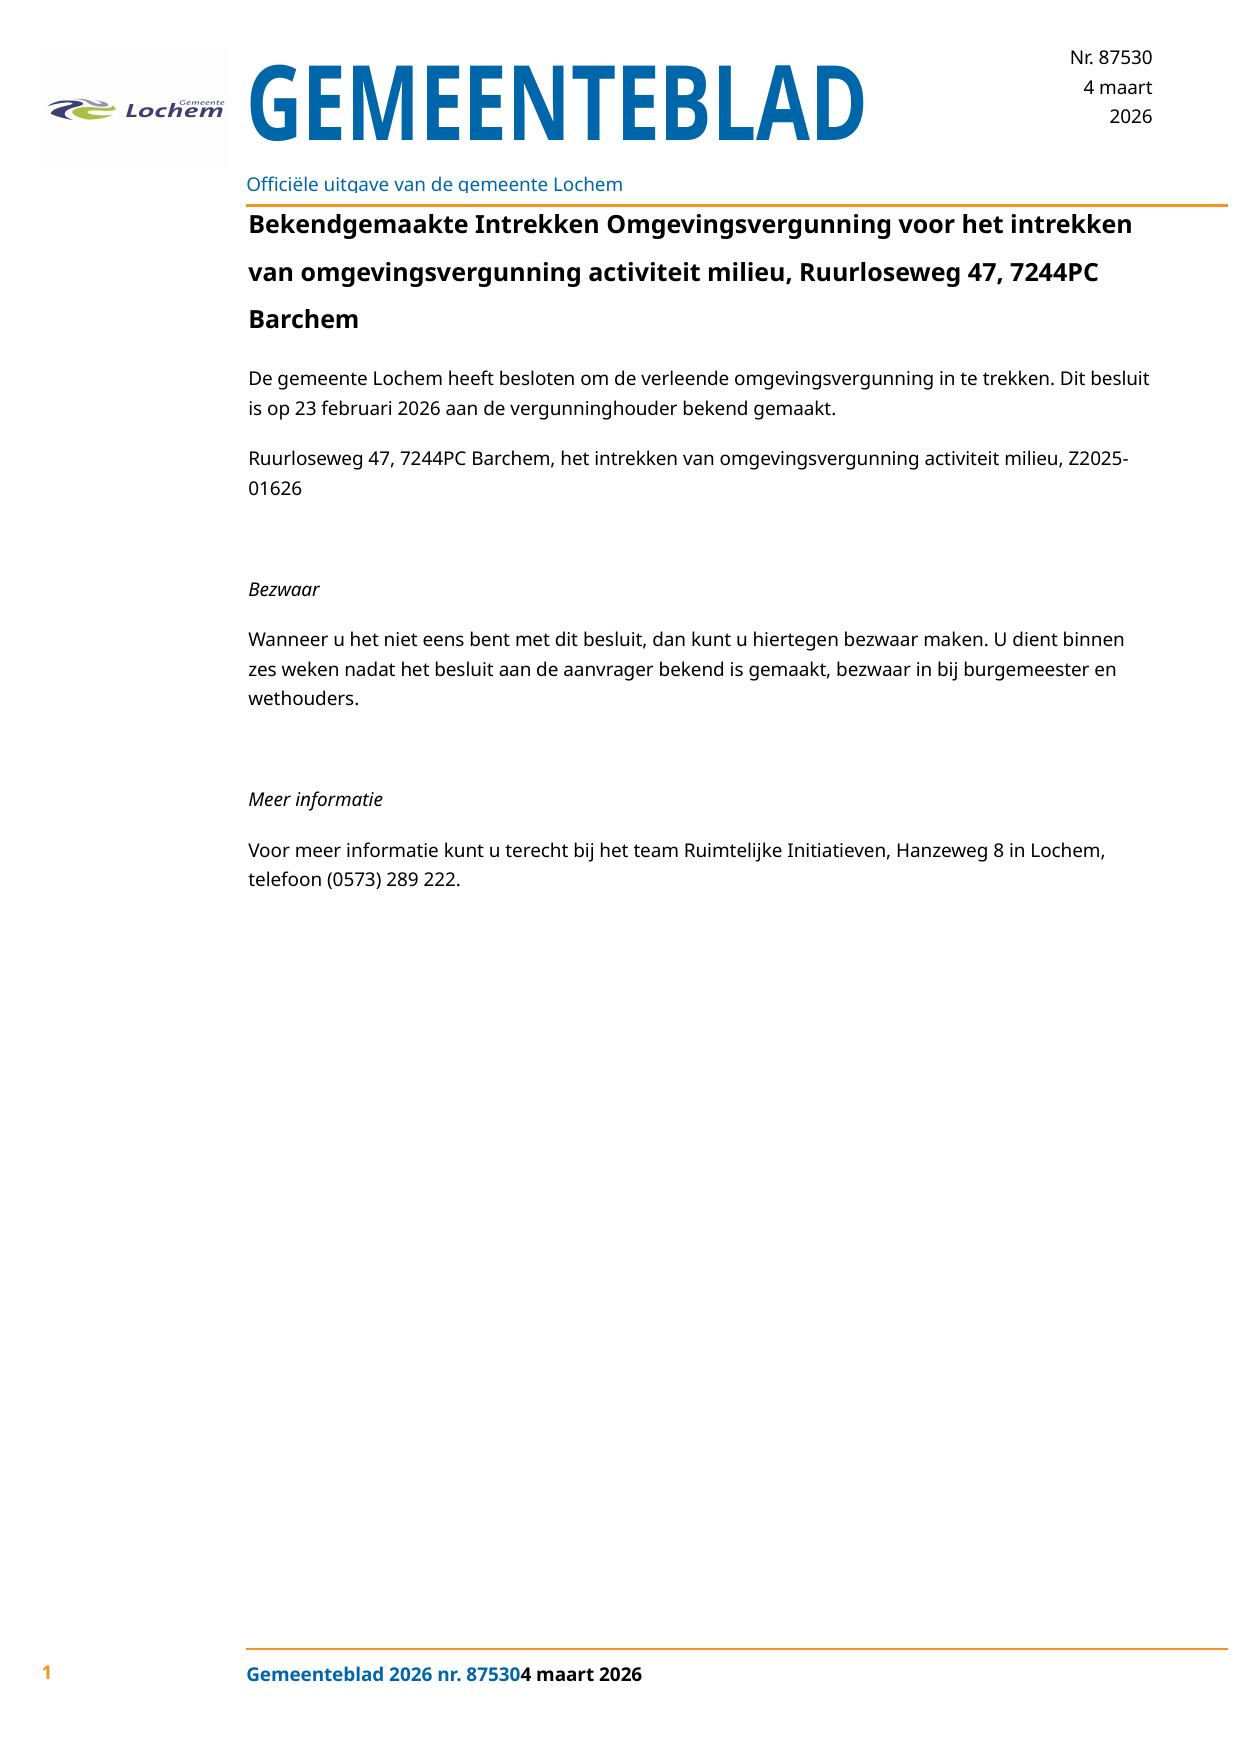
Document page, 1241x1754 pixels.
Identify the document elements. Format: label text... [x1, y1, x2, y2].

text Ruurloseweg 47, 7244PC Barchem, het intrekken van omgevingsvergunning activiteit milieu, Z2025-01626 [248, 446, 1152, 501]
text Bekendgemaakte Intrekken Omgevingsvergunning voor het intrekken van omgevingsvergunning activiteit milieu, Ruurloseweg 47, 7244PC Barchem [248, 207, 1152, 336]
picture [41, 47, 231, 172]
text Wanneer u het niet eens bent met dit besluit, dan kunt u hiertegen bezwaar maken. U dient binnen zes weken nadat het besluit aan de aanvrager bekend is gemaakt, bezwaar in bij burgemeester en wethouders. [248, 626, 1152, 711]
text Bezwaar [248, 576, 1152, 602]
text De gemeente Lochem heeft besloten om de verleende omgevingsvergunning in te trekken. Dit besluit is op 23 februari 2026 aan de vergunninghouder bekend gemaakt. [248, 366, 1152, 421]
text Meer informatie [248, 786, 1152, 812]
text Voor meer informatie kunt u terecht bij het team Ruimtelijke Initiatieven, Hanzeweg 8 in Lochem, telefoon (0573) 289 222. [248, 837, 1152, 892]
